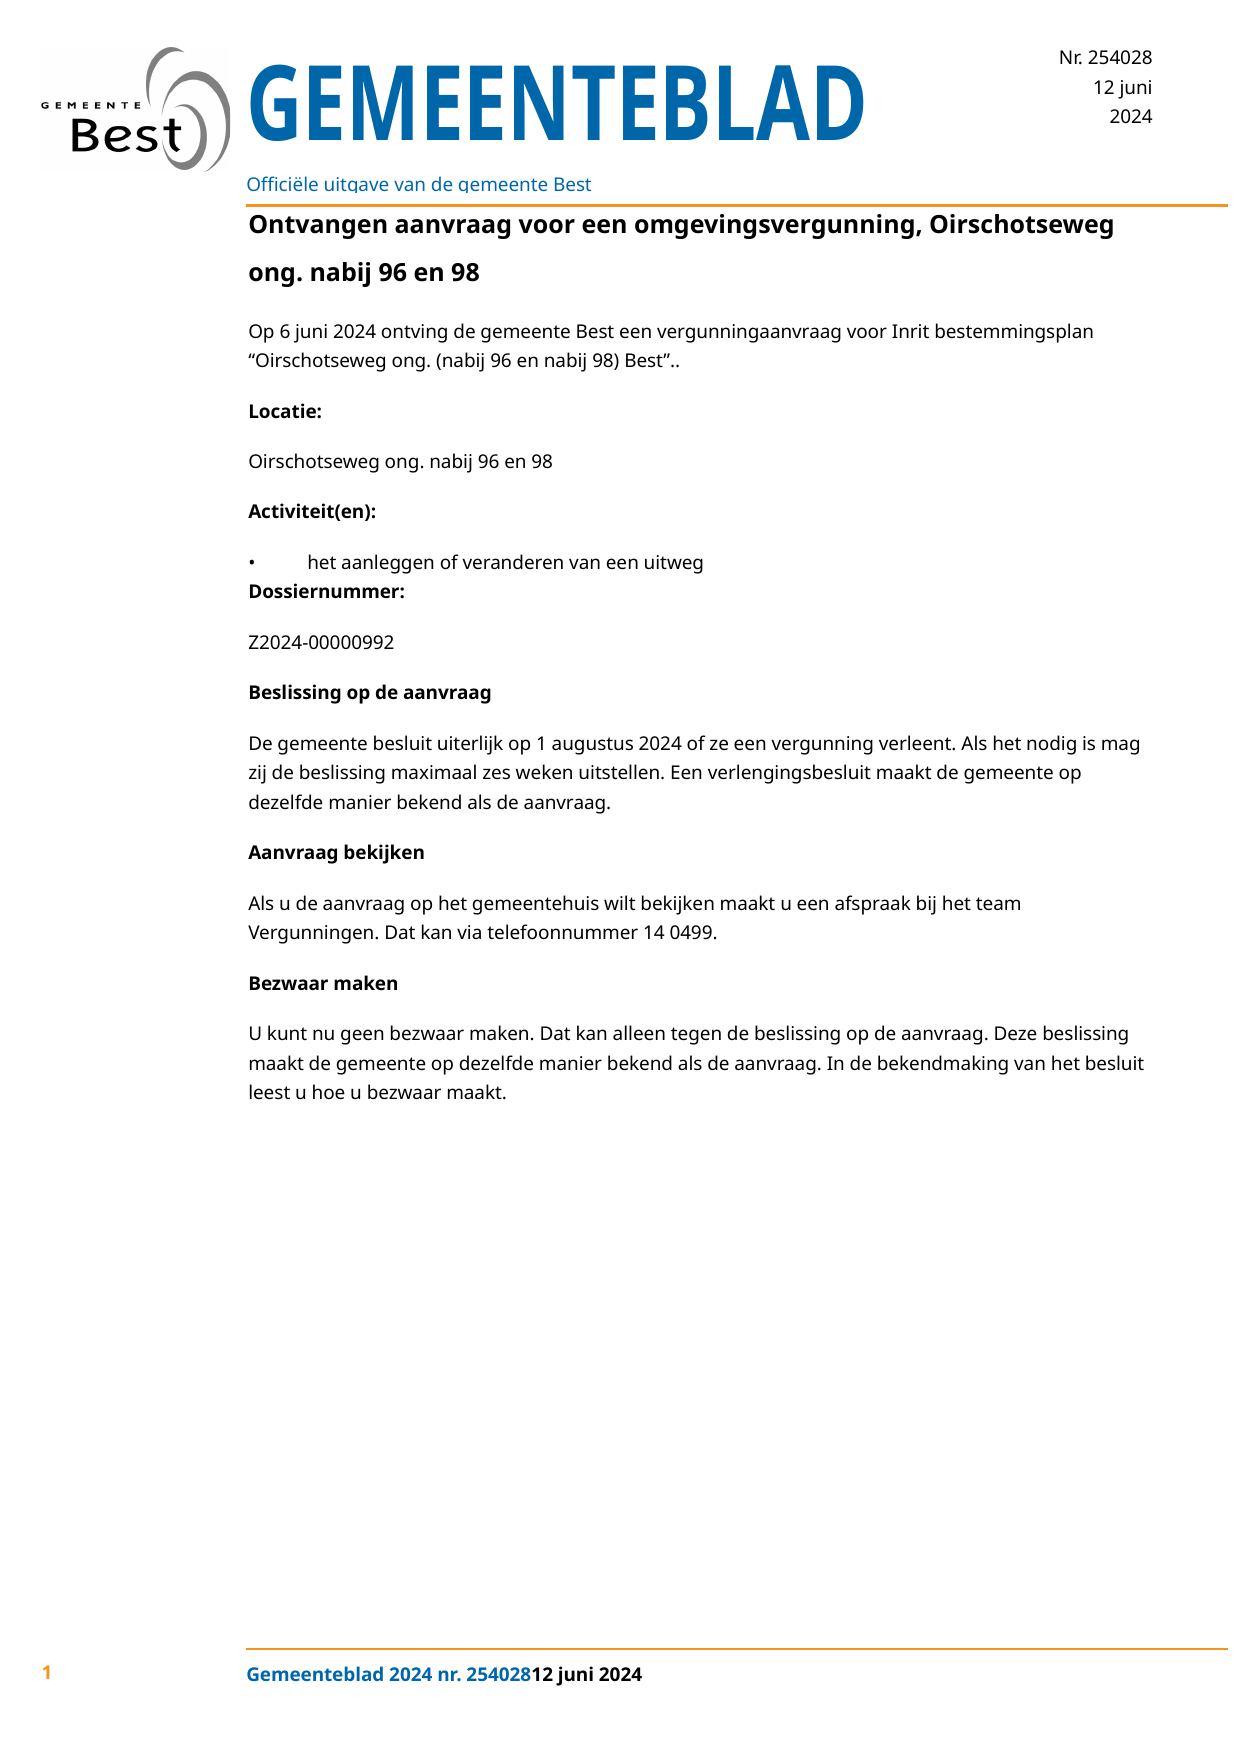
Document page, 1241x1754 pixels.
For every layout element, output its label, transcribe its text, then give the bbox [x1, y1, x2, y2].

text Ontvangen aanvraag voor een omgevingsvergunning, Oirschotseweg ong. nabij 96 en 98 [248, 207, 1152, 288]
text U kunt nu geen bezwaar maken. Dat kan alleen tegen de beslissing op de aanvraag. Deze beslissing maakt de gemeente op dezelfde manier bekend als de aanvraag. In de bekendmaking van het besluit leest u hoe u bezwaar maakt. [248, 1020, 1152, 1105]
text Aanvraag bekijken [248, 839, 1152, 865]
text Z2024-00000992 [248, 629, 1152, 655]
list het aanleggen of veranderen van een uitweg [248, 549, 1152, 575]
text Oirschotseweg ong. nabij 96 en 98 [248, 448, 1152, 474]
text Beslissing op de aanvraag [248, 679, 1152, 705]
text Dossiernummer: [248, 579, 1152, 604]
picture [41, 47, 231, 172]
text De gemeente besluit uiterlijk op 1 augustus 2024 of ze een vergunning verleent. Als het nodig is mag zij de beslissing maximaal zes weken uitstellen. Een verlengingsbesluit maakt de gemeente op dezelfde manier bekend als de aanvraag. [248, 730, 1152, 815]
text Als u de aanvraag op het gemeentehuis wilt bekijken maakt u een afspraak bij het team Vergunningen. Dat kan via telefoonnummer 14 0499. [248, 890, 1152, 945]
text Bezwaar maken [248, 970, 1152, 996]
text Locatie: [248, 398, 1152, 424]
text Activiteit(en): [248, 499, 1152, 524]
text Op 6 juni 2024 ontving de gemeente Best een vergunningaanvraag voor Inrit bestemmingsplan “Oirschotseweg ong. (nabij 96 en nabij 98) Best”.. [248, 318, 1152, 373]
